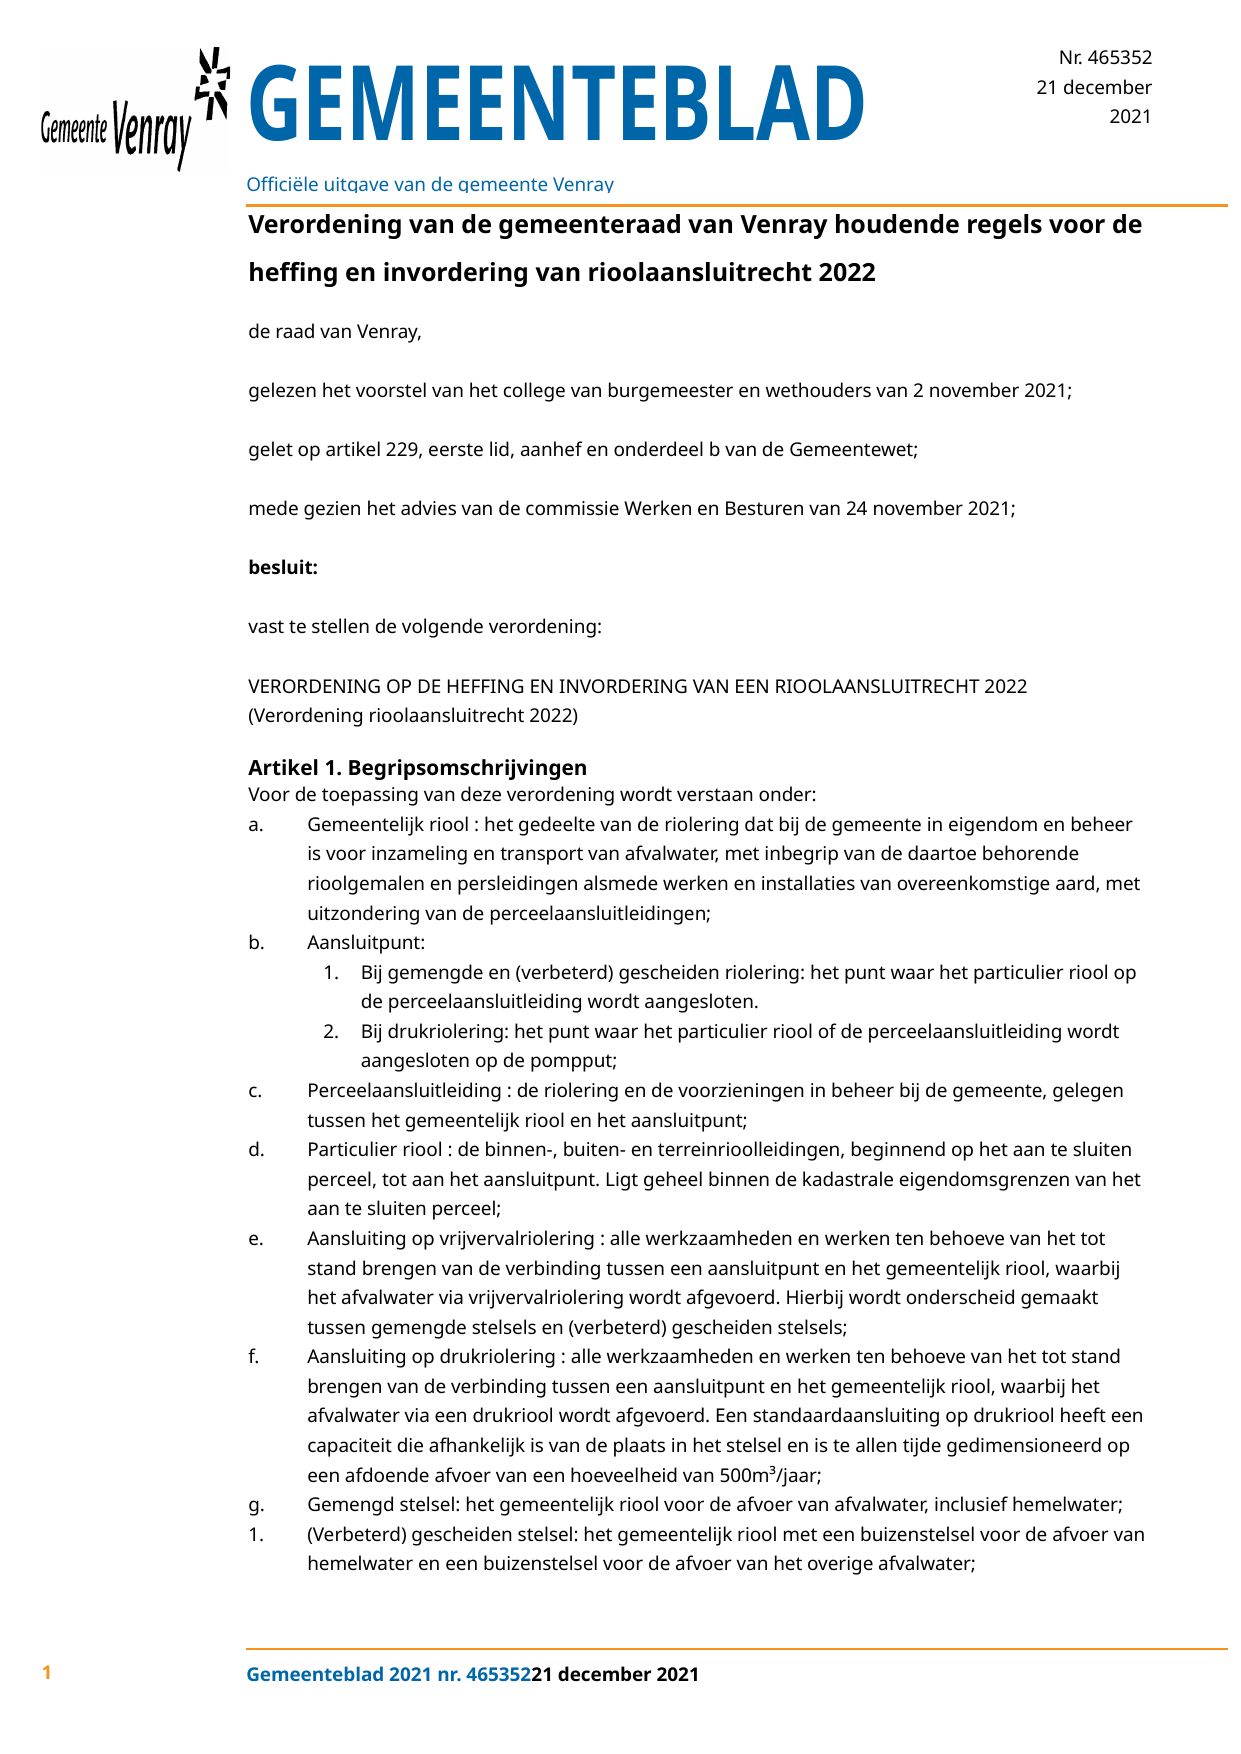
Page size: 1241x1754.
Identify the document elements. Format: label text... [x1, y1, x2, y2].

text Voor de toepassing van deze verordening wordt verstaan onder: [248, 781, 1152, 807]
list Perceelaansluitleiding : de riolering en de voorzieningen in beheer bij de gemeente, gelegen tussen het gemeentelijk riool en het aansluitpunt; [248, 1077, 1152, 1132]
text Artikel 1. Begripsomschrijvingen [248, 753, 1152, 781]
list Aansluiting op drukriolering : alle werkzaamheden en werken ten behoeve van het tot stand brengen van de verbinding tussen een aansluitpunt en het gemeentelijk riool, waarbij het afvalwater via een drukriool wordt afgevoerd. Een standaardaansluiting op drukriool heeft een capaciteit die afhankelijk is van de plaats in het stelsel en is te allen tijde gedimensioneerd op een afdoende afvoer van een hoeveelheid van 500m³/jaar; [248, 1343, 1152, 1487]
list Bij gemengde en (verbeterd) gescheiden riolering: het punt waar het particulier riool op de perceelaansluitleiding wordt aangesloten. [323, 959, 1152, 1014]
text besluit: [248, 554, 1152, 580]
text gelezen het voorstel van het college van burgemeester en wethouders van 2 november 2021; [248, 377, 1152, 403]
text (Verordening rioolaansluitrecht 2022) [248, 702, 1152, 728]
list Aansluiting op vrijvervalriolering : alle werkzaamheden en werken ten behoeve van het tot stand brengen van de verbinding tussen een aansluitpunt en het gemeentelijk riool, waarbij het afvalwater via vrijvervalriolering wordt afgevoerd. Hierbij wordt onderscheid gemaakt tussen gemengde stelsels en (verbeterd) gescheiden stelsels; [248, 1225, 1152, 1339]
text gelet op artikel 229, eerste lid, aanhef en onderdeel b van de Gemeentewet; [248, 436, 1152, 462]
text vast te stellen de volgende verordening: [248, 614, 1152, 639]
list Gemeentelijk riool : het gedeelte van de riolering dat bij de gemeente in eigendom en beheer is voor inzameling en transport van afvalwater, met inbegrip van de daartoe behorende rioolgemalen en persleidingen alsmede werken en installaties van overeenkomstige aard, met uitzondering van de perceelaansluitleidingen; [248, 811, 1152, 925]
text Verordening van de gemeenteraad van Venray houdende regels voor de heffing en invordering van rioolaansluitrecht 2022 [248, 207, 1152, 288]
picture [41, 47, 231, 172]
list Gemengd stelsel: het gemeentelijk riool voor de afvoer van afvalwater, inclusief hemelwater; [248, 1491, 1152, 1517]
text VERORDENING OP DE HEFFING EN INVORDERING VAN EEN RIOOLAANSLUITRECHT 2022 [248, 673, 1152, 699]
list Aansluitpunt: [248, 929, 1152, 955]
text de raad van Venray, [248, 318, 1152, 344]
text mede gezien het advies van de commissie Werken en Besturen van 24 november 2021; [248, 495, 1152, 521]
list Particulier riool : de binnen-, buiten- en terreinrioolleidingen, beginnend op het aan te sluiten perceel, tot aan het aansluitpunt. Ligt geheel binnen de kadastrale eigendomsgrenzen van het aan te sluiten perceel; [248, 1136, 1152, 1221]
list Bij drukriolering: het punt waar het particulier riool of de perceelaansluitleiding wordt aangesloten op de pompput; [323, 1018, 1152, 1073]
list (Verbeterd) gescheiden stelsel: het gemeentelijk riool met een buizenstelsel voor de afvoer van hemelwater en een buizenstelsel voor de afvoer van het overige afvalwater; [248, 1521, 1152, 1576]
